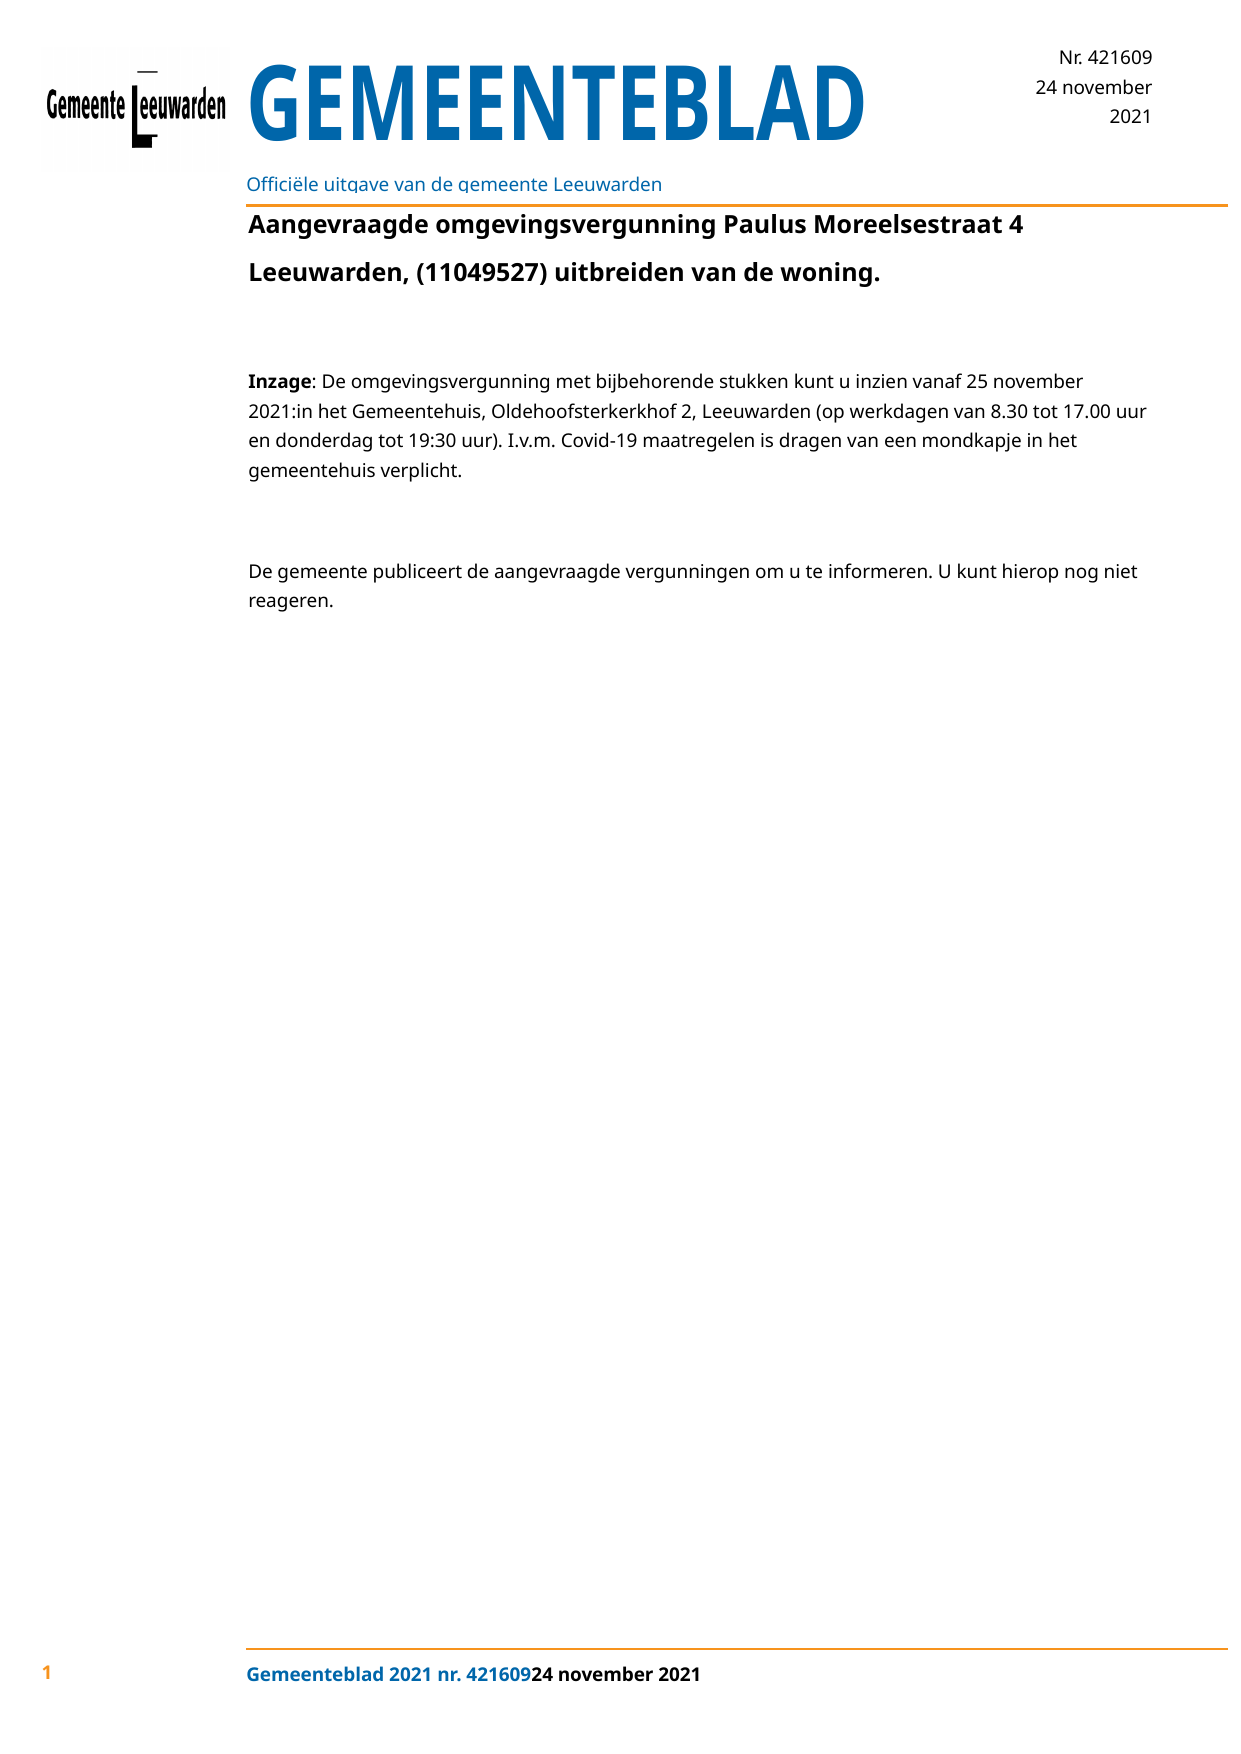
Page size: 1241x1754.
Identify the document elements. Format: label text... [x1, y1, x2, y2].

text De gemeente publiceert de aangevraagde vergunningen om u te informeren. U kunt hierop nog niet reageren. [248, 558, 1152, 613]
picture [41, 47, 231, 172]
text Inzage: De omgevingsvergunning met bijbehorende stukken kunt u inzien vanaf 25 november 2021:in het Gemeentehuis, Oldehoofsterkerkhof 2, Leeuwarden (op werkdagen van 8.30 tot 17.00 uur en donderdag tot 19:30 uur). I.v.m. Covid-19 maatregelen is dragen van een mondkapje in het gemeentehuis verplicht. [248, 368, 1152, 483]
text Aangevraagde omgevingsvergunning Paulus Moreelsestraat 4 Leeuwarden, (11049527) uitbreiden van de woning. [248, 207, 1152, 288]
